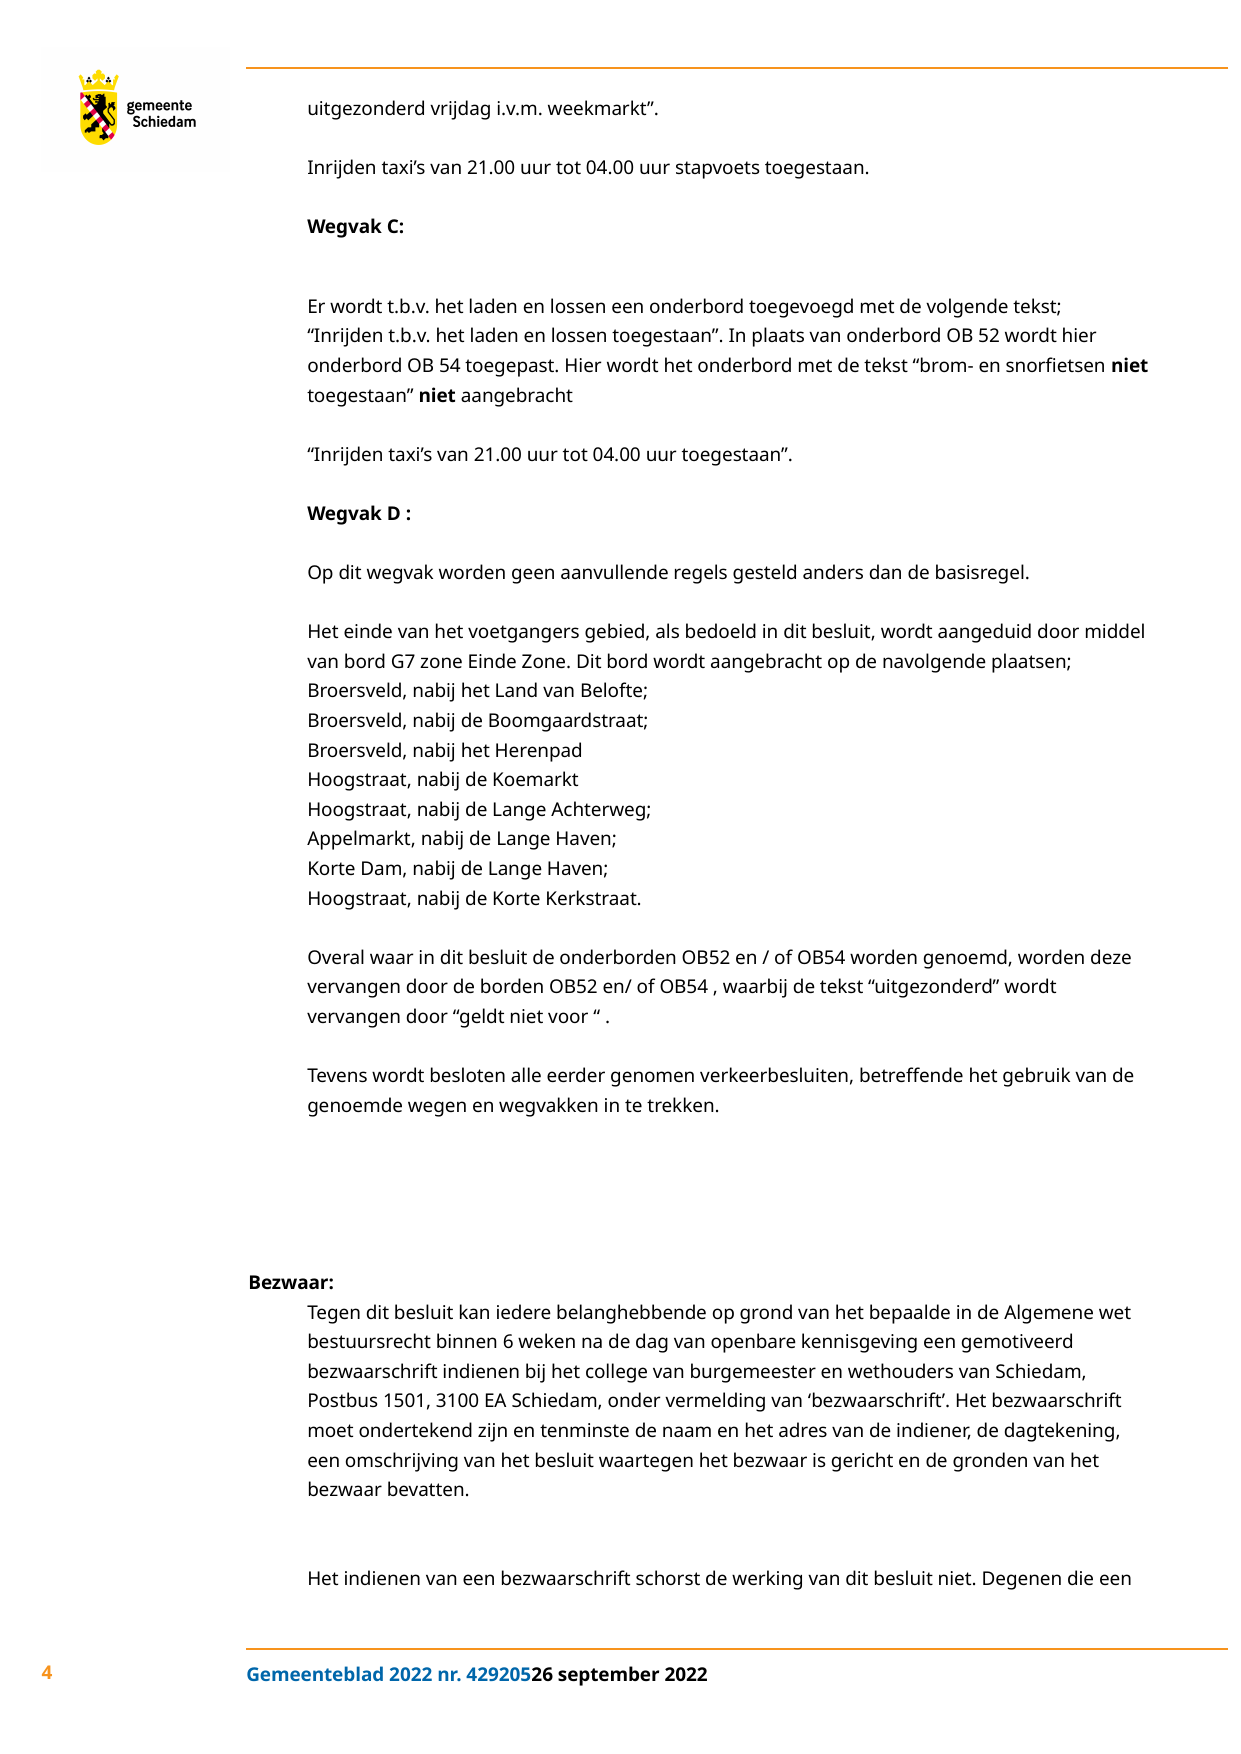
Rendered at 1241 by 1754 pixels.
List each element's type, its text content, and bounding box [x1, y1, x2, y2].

list Het indienen van een bezwaarschrift schorst de werking van dit besluit niet. Degenen die een [248, 1565, 1152, 1591]
list Hoogstraat, nabij de Koemarkt [248, 766, 1152, 792]
list Overal waar in dit besluit de onderborden OB52 en / of OB54 worden genoemd, worden deze vervangen door de borden OB52 en/ of OB54 , waarbij de tekst “uitgezonderd” wordt vervangen door “geldt niet voor “ . [248, 944, 1152, 1029]
list “Inrijden t.b.v. het laden en lossen toegestaan”. In plaats van onderbord OB 52 wordt hier onderbord OB 54 toegepast. Hier wordt het onderbord met de tekst “brom- en snorfietsen niet toegestaan” niet aangebracht [248, 323, 1152, 408]
list Korte Dam, nabij de Lange Haven; [248, 855, 1152, 881]
list Tegen dit besluit kan iedere belanghebbende op grond van het bepaalde in de Algemene wet bestuursrecht binnen 6 weken na de dag van openbare kennisgeving een gemotiveerd bezwaarschrift indienen bij het college van burgemeester en wethouders van Schiedam, Postbus 1501, 3100 EA Schiedam, onder vermelding van ‘bezwaarschrift’. Het bezwaarschrift moet ondertekend zijn en tenminste de naam en het adres van de indiener, de dagtekening, een omschrijving van het besluit waartegen het bezwaar is gericht en de gronden van het bezwaar bevatten. [248, 1299, 1152, 1502]
list “Inrijden taxi’s van 21.00 uur tot 04.00 uur toegestaan”. [248, 441, 1152, 467]
list Hoogstraat, nabij de Korte Kerkstraat. [248, 885, 1152, 911]
list Inrijden taxi’s van 21.00 uur tot 04.00 uur stapvoets toegestaan. [248, 154, 1152, 180]
list Het einde van het voetgangers gebied, als bedoeld in dit besluit, wordt aangeduid door middel van bord G7 zone Einde Zone. Dit bord wordt aangebracht op de navolgende plaatsen; [248, 618, 1152, 674]
list Broersveld, nabij het Herenpad [248, 737, 1152, 763]
list Wegvak D : [248, 500, 1152, 526]
list Broersveld, nabij het Land van Belofte; [248, 678, 1152, 703]
list Broersveld, nabij de Boomgaardstraat; [248, 707, 1152, 733]
list Hoogstraat, nabij de Lange Achterweg; [248, 796, 1152, 822]
list Op dit wegvak worden geen aanvullende regels gesteld anders dan de basisregel. [248, 559, 1152, 585]
list Er wordt t.b.v. het laden en lossen een onderbord toegevoegd met de volgende tekst; [248, 293, 1152, 319]
list Wegvak C: [248, 213, 1152, 239]
list Tevens wordt besloten alle eerder genomen verkeerbesluiten, betreffende het gebruik van de genoemde wegen en wegvakken in te trekken. [248, 1062, 1152, 1118]
list Appelmarkt, nabij de Lange Haven; [248, 826, 1152, 851]
list uitgezonderd vrijdag i.v.m. weekmarkt”. [248, 95, 1152, 121]
text Bezwaar: [248, 1269, 1152, 1295]
picture [41, 47, 231, 172]
